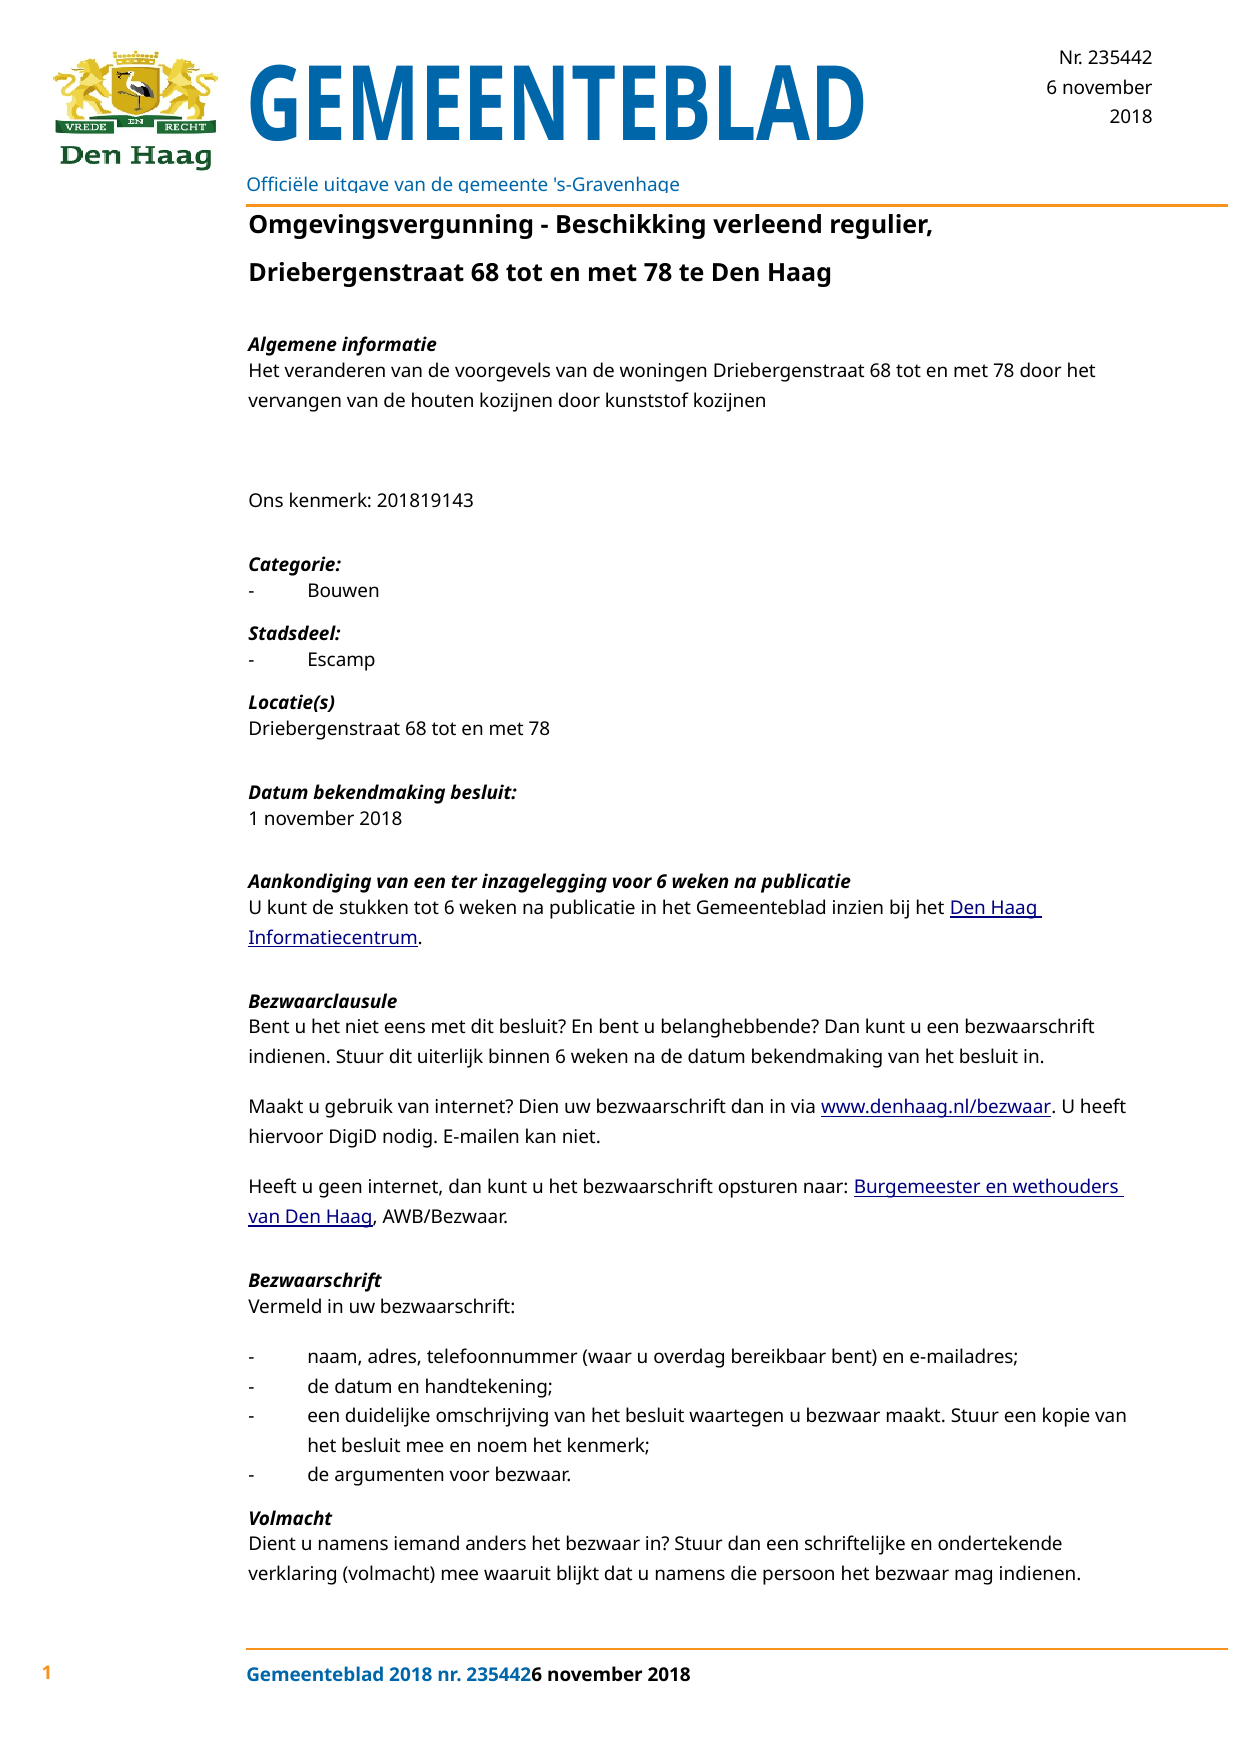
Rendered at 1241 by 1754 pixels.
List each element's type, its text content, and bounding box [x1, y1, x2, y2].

text Bezwaarschrift [248, 1267, 1152, 1293]
text Het veranderen van de voorgevels van de woningen Driebergenstraat 68 tot en met 78 door het vervangen van de houten kozijnen door kunststof kozijnen [248, 357, 1152, 412]
list naam, adres, telefoonnummer (waar u overdag bereikbaar bent) en e-mailadres; [248, 1343, 1152, 1369]
text Algemene informatie [248, 331, 1152, 357]
text Omgevingsvergunning - Beschikking verleend regulier, Driebergenstraat 68 tot en met 78 te Den Haag [248, 207, 1152, 288]
text Locatie(s) [248, 689, 1152, 715]
text Volmacht [248, 1505, 1152, 1531]
list een duidelijke omschrijving van het besluit waartegen u bezwaar maakt. Stuur een kopie van het besluit mee en noem het kenmerk; [248, 1402, 1152, 1458]
list de datum en handtekening; [248, 1373, 1152, 1399]
text Maakt u gebruik van internet? Dien uw bezwaarschrift dan in via www.denhaag.nl/bezwaar. U heeft hiervoor DigiD nodig. E-mailen kan niet. [248, 1094, 1152, 1149]
text 1 november 2018 [248, 805, 1152, 830]
text Ons kenmerk: 201819143 [248, 488, 1152, 513]
text U kunt de stukken tot 6 weken na publicatie in het Gemeenteblad inzien bij het Den Haag Informatiecentrum. [248, 894, 1152, 950]
text Stadsdeel: [248, 620, 1152, 646]
text Categorie: [248, 552, 1152, 577]
text Bezwaarclausule [248, 988, 1152, 1014]
text Vermeld in uw bezwaarschrift: [248, 1293, 1152, 1319]
text Dient u namens iemand anders het bezwaar in? Stuur dan een schriftelijke en ondertekende verklaring (volmacht) mee waaruit blijkt dat u namens die persoon het bezwaar mag indienen. [248, 1531, 1152, 1586]
text Heeft u geen internet, dan kunt u het bezwaarschrift opsturen naar: Burgemeester en wethouders van Den Haag, AWB/Bezwaar. [248, 1174, 1152, 1229]
list de argumenten voor bezwaar. [248, 1462, 1152, 1487]
list Escamp [248, 646, 1152, 672]
text Aankondiging van een ter inzagelegging voor 6 weken na publicatie [248, 869, 1152, 894]
list Bouwen [248, 577, 1152, 603]
text Bent u het niet eens met dit besluit? En bent u belanghebbende? Dan kunt u een bezwaarschrift indienen. Stuur dit uiterlijk binnen 6 weken na de datum bekendmaking van het besluit in. [248, 1014, 1152, 1069]
picture [41, 47, 231, 172]
text Datum bekendmaking besluit: [248, 779, 1152, 805]
text Driebergenstraat 68 tot en met 78 [248, 715, 1152, 741]
